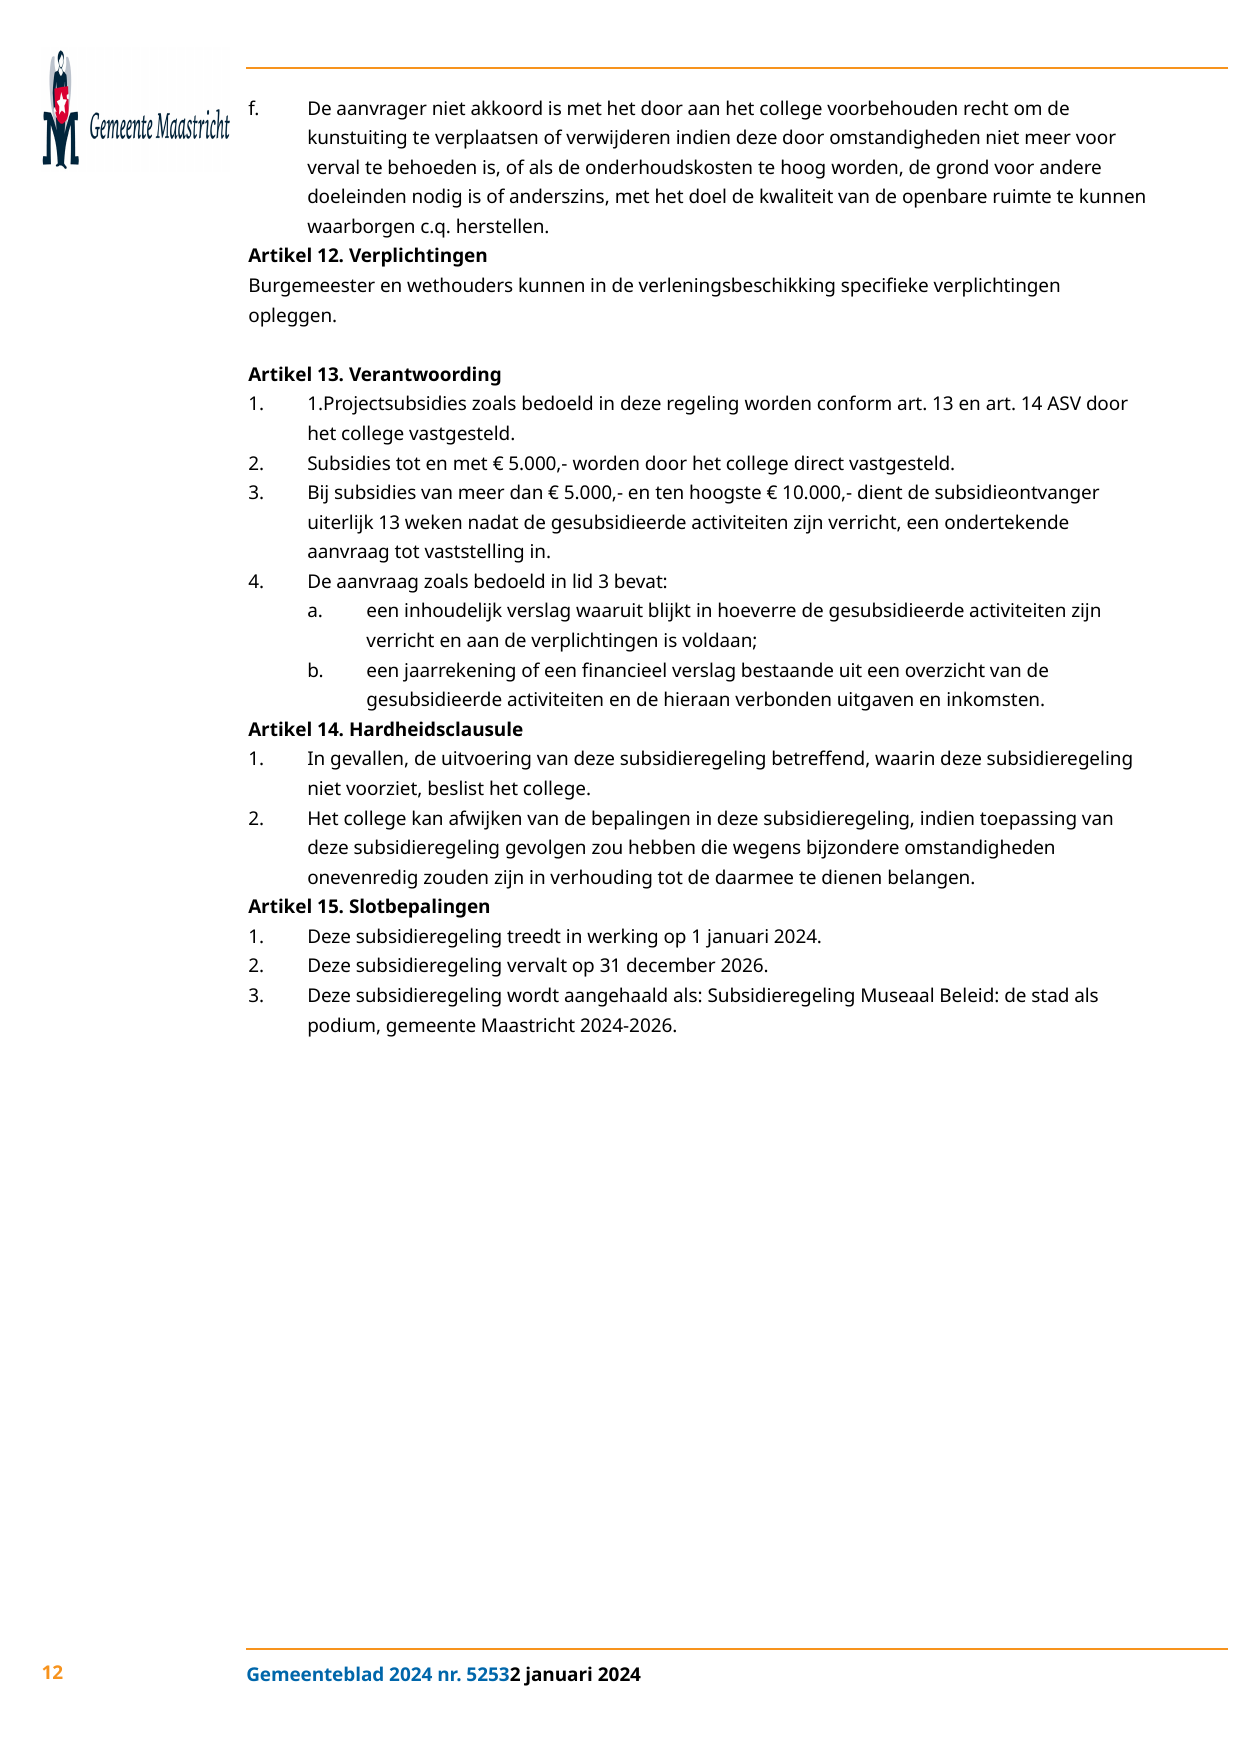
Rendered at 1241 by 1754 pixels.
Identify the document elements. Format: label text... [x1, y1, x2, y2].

list Het college kan afwijken van de bepalingen in deze subsidieregeling, indien toepassing van deze subsidieregeling gevolgen zou hebben die wegens bijzondere omstandigheden onevenredig zouden zijn in verhouding tot de daarmee te dienen belangen. [248, 805, 1152, 890]
list een inhoudelijk verslag waaruit blijkt in hoeverre de gesubsidieerde activiteiten zijn verricht en aan de verplichtingen is voldaan; [307, 598, 1152, 653]
list een jaarrekening of een financieel verslag bestaande uit een overzicht van de gesubsidieerde activiteiten en de hieraan verbonden uitgaven en inkomsten. [307, 657, 1152, 712]
list Deze subsidieregeling vervalt op 31 december 2026. [248, 953, 1152, 978]
text Artikel 15. Slotbepalingen [248, 893, 1152, 919]
text Artikel 14. Hardheidsclausule [248, 716, 1152, 742]
list Deze subsidieregeling treedt in werking op 1 januari 2024. [248, 923, 1152, 949]
list De aanvrager niet akkoord is met het door aan het college voorbehouden recht om de kunstuiting te verplaatsen of verwijderen indien deze door omstandigheden niet meer voor verval te behoeden is, of als de onderhoudskosten te hoog worden, de grond voor andere doeleinden nodig is of anderszins, met het doel de kwaliteit van de openbare ruimte te kunnen waarborgen c.q. herstellen. [248, 95, 1152, 239]
picture [41, 47, 231, 172]
list De aanvraag zoals bedoeld in lid 3 bevat: [248, 568, 1152, 594]
list Deze subsidieregeling wordt aangehaald als: Subsidieregeling Museaal Beleid: de stad als podium, gemeente Maastricht 2024-2026. [248, 982, 1152, 1038]
text Artikel 12. Verplichtingen [248, 243, 1152, 268]
list In gevallen, de uitvoering van deze subsidieregeling betreffend, waarin deze subsidieregeling niet voorziet, beslist het college. [248, 746, 1152, 801]
text Artikel 13. Verantwoording [248, 361, 1152, 387]
list Subsidies tot en met € 5.000,- worden door het college direct vastgesteld. [248, 450, 1152, 476]
list 1.Projectsubsidies zoals bedoeld in deze regeling worden conform art. 13 en art. 14 ASV door het college vastgesteld. [248, 391, 1152, 446]
text Burgemeester en wethouders kunnen in de verleningsbeschikking specifieke verplichtingen opleggen. [248, 272, 1152, 328]
list Bij subsidies van meer dan € 5.000,- en ten hoogste € 10.000,- dient de subsidieontvanger uiterlijk 13 weken nadat de gesubsidieerde activiteiten zijn verricht, een ondertekende aanvraag tot vaststelling in. [248, 479, 1152, 564]
